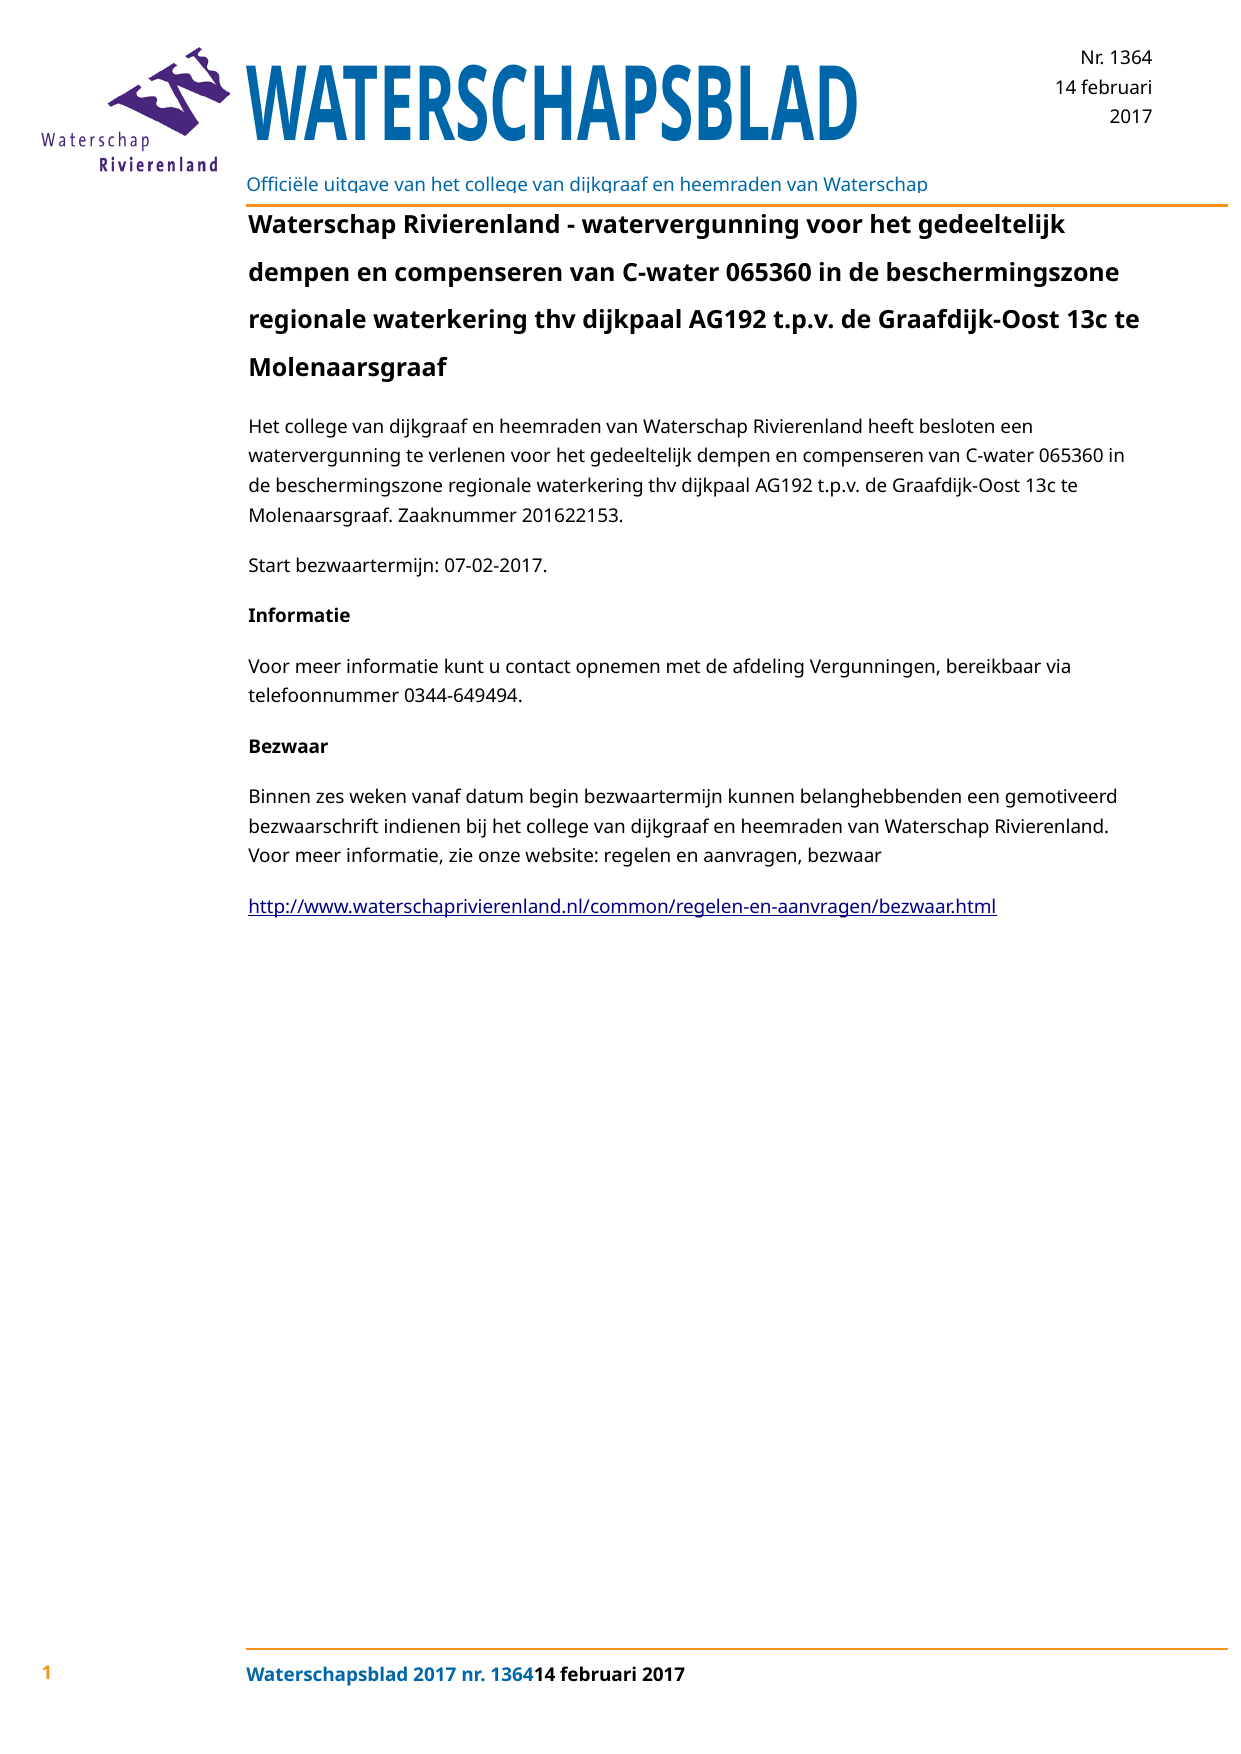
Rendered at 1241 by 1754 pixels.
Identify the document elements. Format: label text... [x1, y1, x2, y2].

text Waterschap Rivierenland - watervergunning voor het gedeeltelijk dempen en compenseren van C-water 065360 in de beschermingszone regionale waterkering thv dijkpaal AG192 t.p.v. de Graafdijk-Oost 13c te Molenaarsgraaf [248, 207, 1152, 384]
text Start bezwaartermijn: 07-02-2017. [248, 552, 1152, 578]
text Binnen zes weken vanaf datum begin bezwaartermijn kunnen belanghebbenden een gemotiveerd bezwaarschrift indienen bij het college van dijkgraaf en heemraden van Waterschap Rivierenland. Voor meer informatie, zie onze website: regelen en aanvragen, bezwaar [248, 783, 1152, 868]
text Bezwaar [248, 733, 1152, 759]
text Het college van dijkgraaf en heemraden van Waterschap Rivierenland heeft besloten een watervergunning te verlenen voor het gedeeltelijk dempen en compenseren van C-water 065360 in de beschermingszone regionale waterkering thv dijkpaal AG192 t.p.v. de Graafdijk-Oost 13c te Molenaarsgraaf. Zaaknummer 201622153. [248, 413, 1152, 528]
text http://www.waterschaprivierenland.nl/common/regelen-en-aanvragen/bezwaar.html [248, 893, 1152, 919]
picture [41, 47, 231, 172]
text Voor meer informatie kunt u contact opnemen met de afdeling Vergunningen, bereikbaar via telefoonnummer 0344-649494. [248, 653, 1152, 708]
text Informatie [248, 603, 1152, 628]
